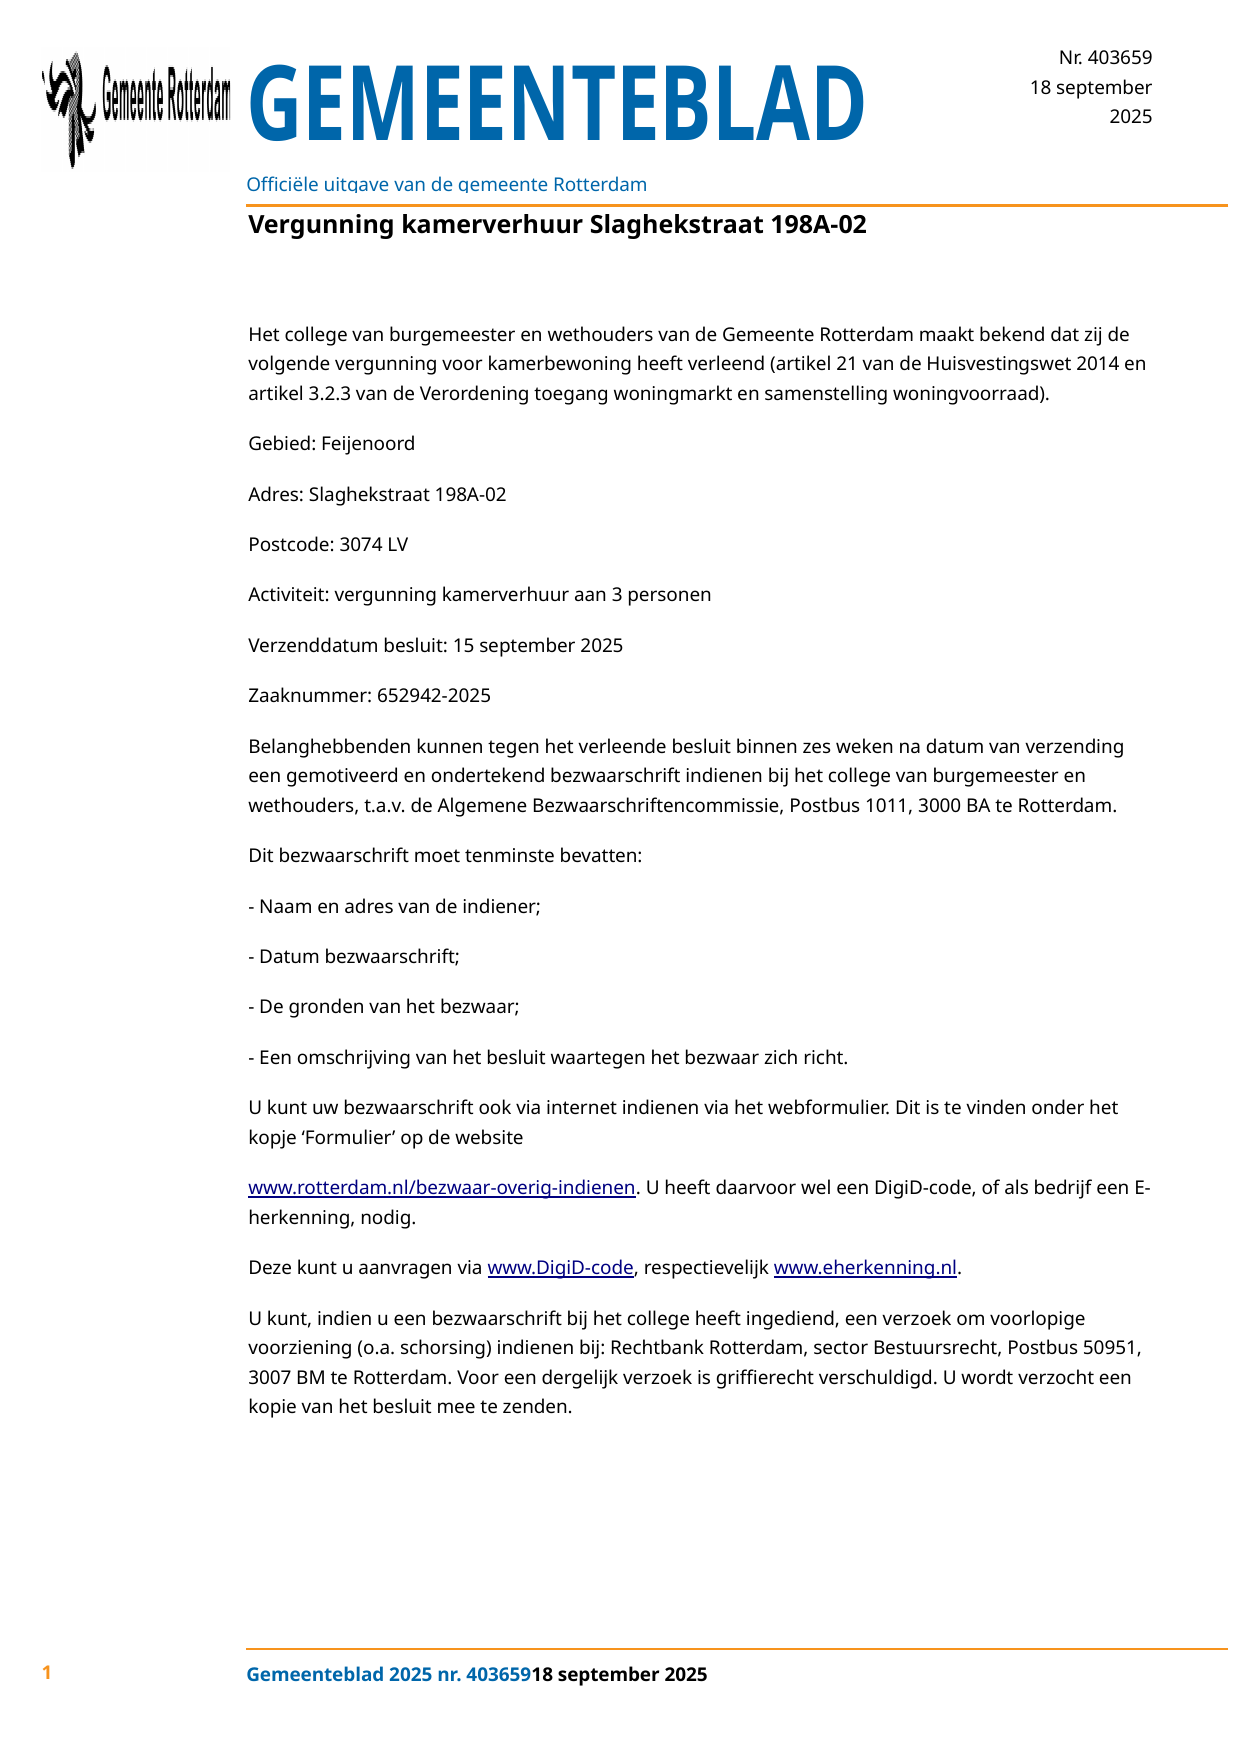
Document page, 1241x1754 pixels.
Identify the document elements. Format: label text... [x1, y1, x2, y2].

text - Datum bezwaarschrift; [248, 943, 1152, 969]
text Postcode: 3074 LV [248, 531, 1152, 557]
text Belanghebbenden kunnen tegen het verleende besluit binnen zes weken na datum van verzending een gemotiveerd en ondertekend bezwaarschrift indienen bij het college van burgemeester en wethouders, t.a.v. de Algemene Bezwaarschriftencommissie, Postbus 1011, 3000 BA te Rotterdam. [248, 733, 1152, 818]
text Het college van burgemeester en wethouders van de Gemeente Rotterdam maakt bekend dat zij de volgende vergunning voor kamerbewoning heeft verleend (artikel 21 van de Huisvestingswet 2014 en artikel 3.2.3 van de Verordening toegang woningmarkt en samenstelling woningvoorraad). [248, 321, 1152, 406]
text U kunt uw bezwaarschrift ook via internet indienen via het webformulier. Dit is te vinden onder het kopje ‘Formulier’ op de website [248, 1094, 1152, 1150]
text - Naam en adres van de indiener; [248, 893, 1152, 918]
text U kunt, indien u een bezwaarschrift bij het college heeft ingediend, een verzoek om voorlopige voorziening (o.a. schorsing) indienen bij: Rechtbank Rotterdam, sector Bestuursrecht, Postbus 50951, 3007 BM te Rotterdam. Voor een dergelijk verzoek is griffierecht verschuldigd. U wordt verzocht een kopie van het besluit mee te zenden. [248, 1305, 1152, 1419]
text - De gronden van het bezwaar; [248, 994, 1152, 1019]
text Dit bezwaarschrift moet tenminste bevatten: [248, 842, 1152, 868]
text www.rotterdam.nl/bezwaar-overig-indienen. U heeft daarvoor wel een DigiD-code, of als bedrijf een E-herkenning, nodig. [248, 1174, 1152, 1230]
text Gebied: Feijenoord [248, 430, 1152, 456]
text Verzenddatum besluit: 15 september 2025 [248, 632, 1152, 658]
picture [41, 47, 231, 172]
text Adres: Slaghekstraat 198A-02 [248, 481, 1152, 506]
text - Een omschrijving van het besluit waartegen het bezwaar zich richt. [248, 1044, 1152, 1070]
text Vergunning kamerverhuur Slaghekstraat 198A-02 [248, 207, 1152, 241]
text Zaaknummer: 652942-2025 [248, 682, 1152, 708]
text Activiteit: vergunning kamerverhuur aan 3 personen [248, 582, 1152, 607]
text Deze kunt u aanvragen via www.DigiD-code, respectievelijk www.eherkenning.nl. [248, 1254, 1152, 1280]
